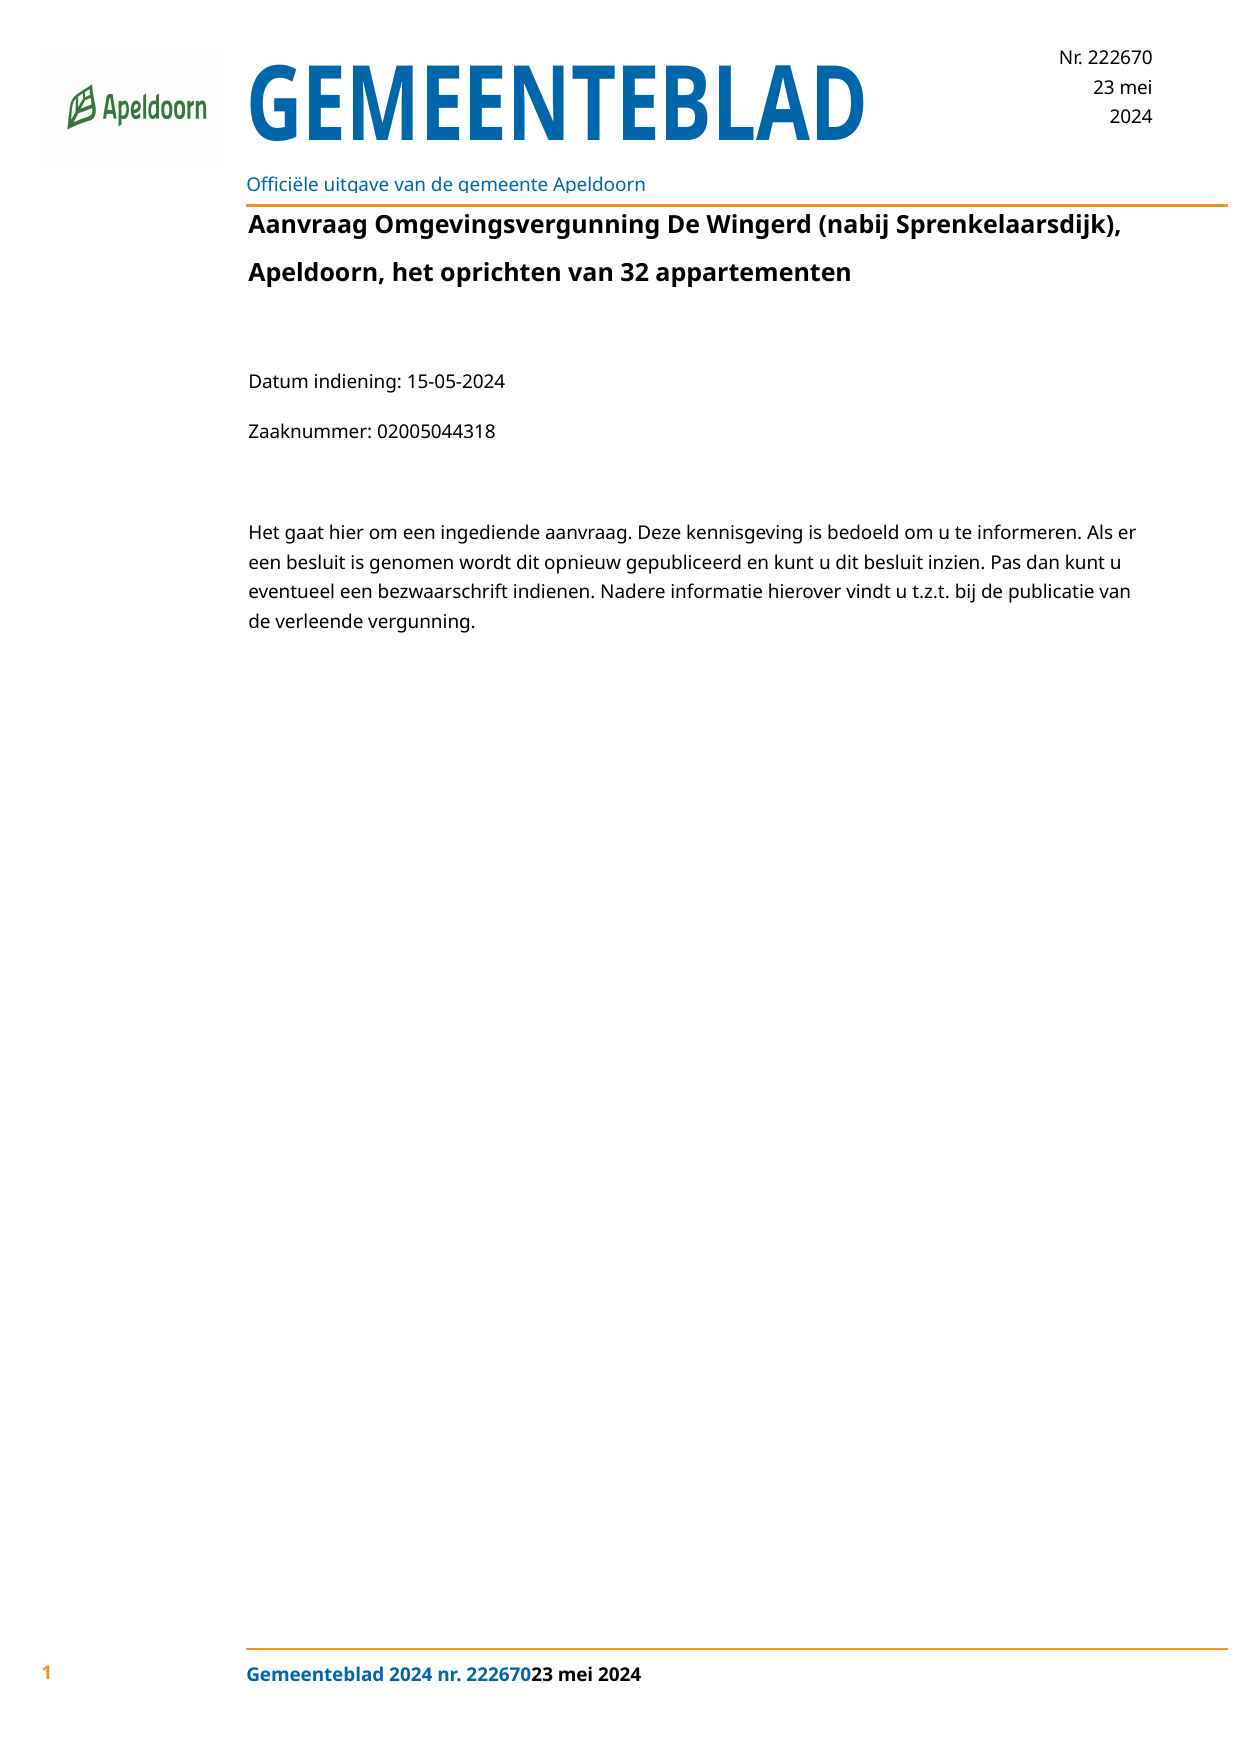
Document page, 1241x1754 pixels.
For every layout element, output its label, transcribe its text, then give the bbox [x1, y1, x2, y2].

text Aanvraag Omgevingsvergunning De Wingerd (nabij Sprenkelaarsdijk), Apeldoorn, het oprichten van 32 appartementen [248, 207, 1152, 288]
text Datum indiening: 15-05-2024 [248, 368, 1152, 394]
picture [41, 47, 231, 172]
text Het gaat hier om een ingediende aanvraag. Deze kennisgeving is bedoeld om u te informeren. Als er een besluit is genomen wordt dit opnieuw gepubliceerd en kunt u dit besluit inzien. Pas dan kunt u eventueel een bezwaarschrift indienen. Nadere informatie hierover vindt u t.z.t. bij de publicatie van de verleende vergunning. [248, 519, 1152, 634]
text Zaaknummer: 02005044318 [248, 419, 1152, 444]
